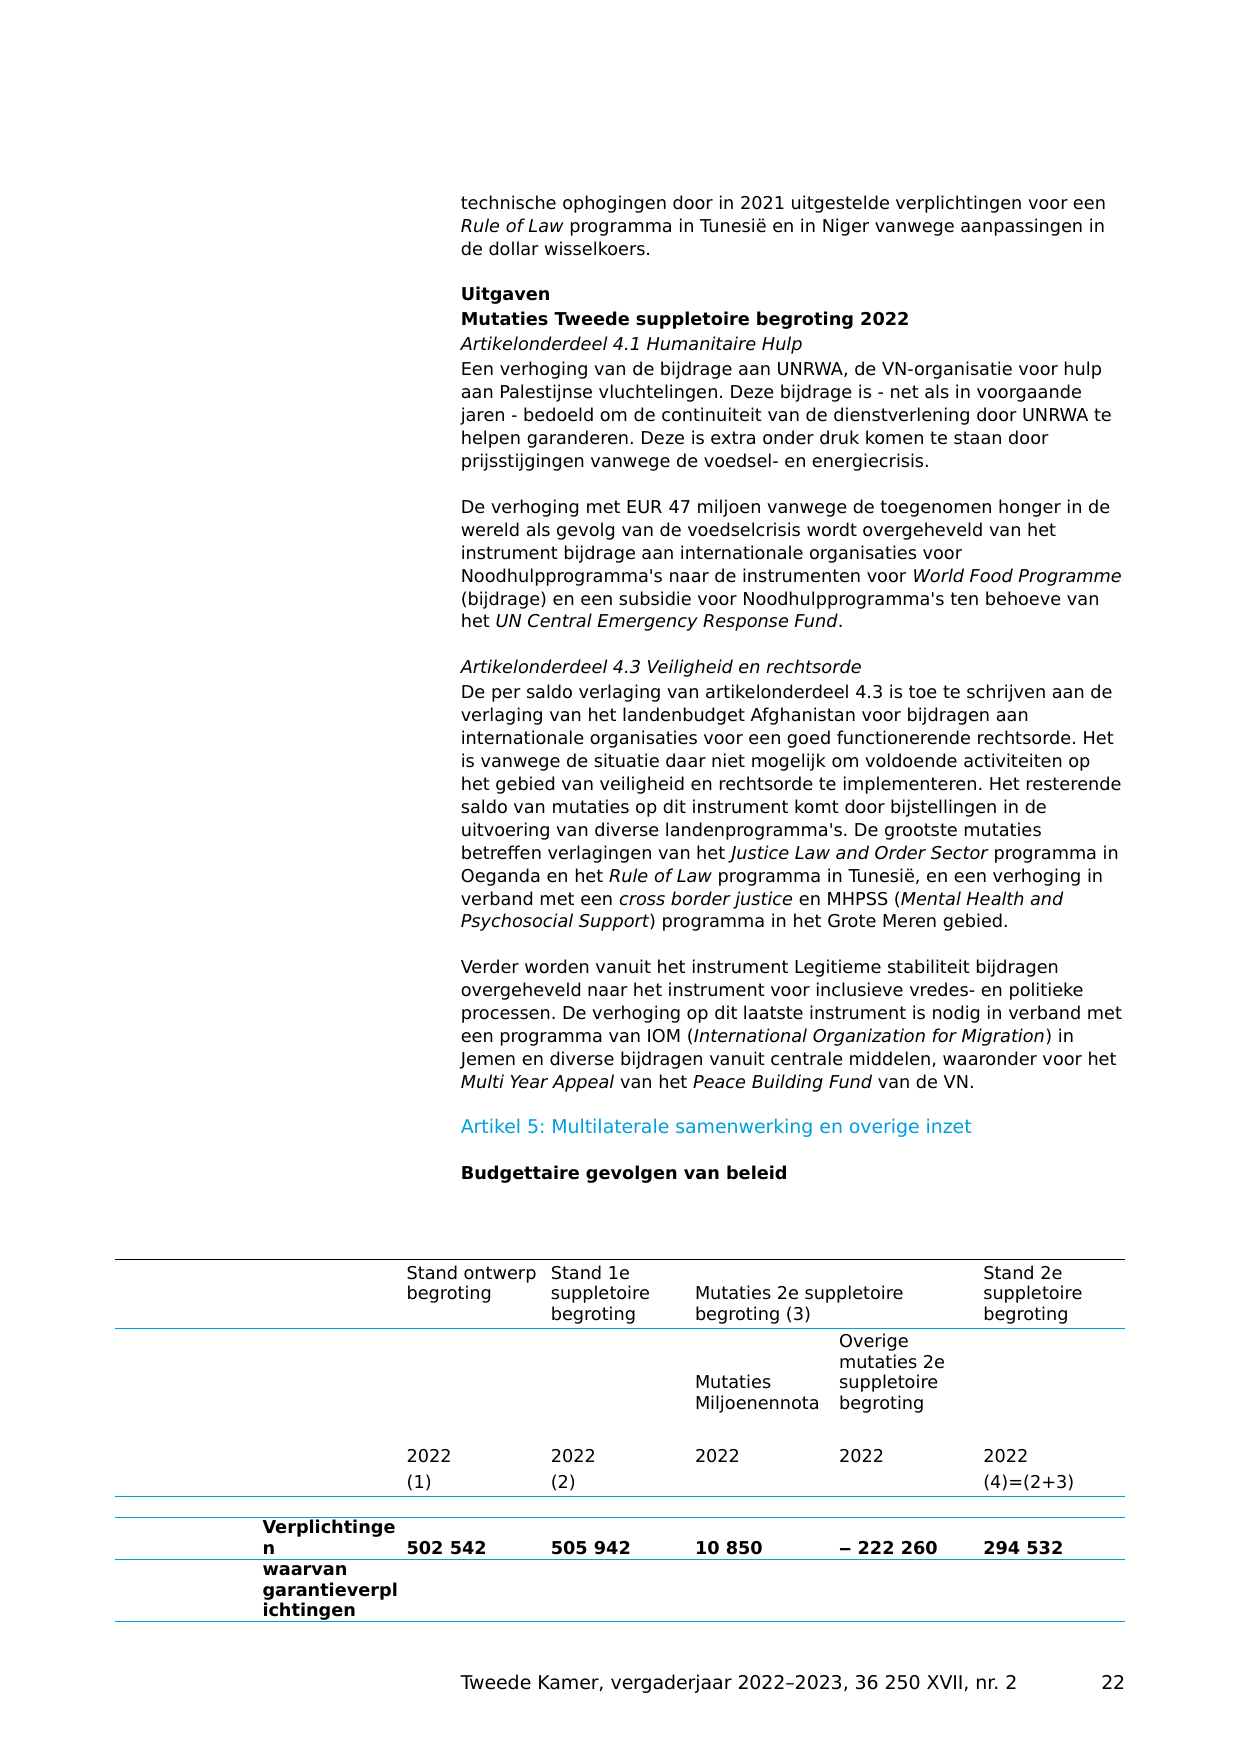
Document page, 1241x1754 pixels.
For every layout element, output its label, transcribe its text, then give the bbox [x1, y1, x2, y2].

table_cell [692, 1497, 836, 1517]
text technische ophogingen door in 2021 uitgestelde verplichtingen voor een Rule of Law programma in Tunesië en in Niger vanwege aanpassingen in de dollar wisselkoers. [461, 191, 1125, 259]
table_cell [692, 1416, 836, 1443]
table_cell [404, 1416, 548, 1443]
table_cell [259, 1443, 403, 1469]
table_cell [259, 1497, 403, 1517]
table_cell [548, 1329, 692, 1416]
table_cell ‒ 222 260 [836, 1518, 980, 1559]
table_cell [115, 1560, 259, 1621]
text Budgettaire gevolgen van beleid [461, 1161, 1125, 1184]
table_cell [548, 1416, 692, 1443]
table_cell Verplichtingen [259, 1518, 403, 1559]
table_cell [259, 1329, 403, 1416]
table_cell [259, 1416, 403, 1443]
table_cell [980, 1416, 1125, 1443]
table_cell [115, 1469, 259, 1496]
table_cell [548, 1560, 692, 1621]
table_cell (1) [404, 1469, 548, 1496]
table_cell [548, 1497, 692, 1517]
table_cell [692, 1469, 836, 1496]
table_cell 2022 [836, 1443, 980, 1469]
table_cell [115, 1518, 259, 1559]
table_cell 10 850 [692, 1518, 836, 1559]
table_cell [692, 1560, 836, 1621]
table_cell [404, 1560, 548, 1621]
table_cell 2022 [548, 1443, 692, 1469]
table_cell Stand ontwerp begroting [404, 1260, 548, 1327]
text Uitgaven [461, 282, 1125, 305]
table_cell [836, 1560, 980, 1621]
table_cell [836, 1497, 980, 1517]
table_cell Stand 1e suppletoire begroting [548, 1260, 692, 1327]
table_cell Stand 2e suppletoire begroting [980, 1260, 1125, 1327]
title Artikel 5: Multilaterale samenwerking en overige inzet [461, 1116, 1125, 1138]
table_cell [404, 1329, 548, 1416]
table_cell [115, 1497, 259, 1517]
table_cell (4)=(2+3) [980, 1469, 1125, 1496]
table_cell [980, 1560, 1125, 1621]
table_cell (2) [548, 1469, 692, 1496]
table_cell [115, 1443, 259, 1469]
table_cell 2022 [692, 1443, 836, 1469]
table_cell 502 542 [404, 1518, 548, 1559]
table_cell [259, 1260, 403, 1327]
table_cell [404, 1497, 548, 1517]
text De per saldo verlaging van artikelonderdeel 4.3 is toe te schrijven aan de verlaging van het landenbudget Afghanistan voor bijdragen aan internationale organisaties voor een goed functionerende rechtsorde. Het is vanwege de situatie daar niet mogelijk om voldoende activiteiten op het gebied van veiligheid en rechtsorde te implementeren. Het resterende saldo van mutaties op dit instrument komt door bijstellingen in de uitvoering van diverse landenprogramma's. De grootste mutaties betreffen verlagingen van het Justice Law and Order Sector programma in Oeganda en het Rule of Law programma in Tunesië, en een verhoging in verband met een cross border justice en MHPSS (Mental Health and Psychosocial Support) programma in het Grote Meren gebied. [461, 680, 1125, 932]
text Mutaties Tweede suppletoire begroting 2022 [461, 307, 1125, 330]
text De verhoging met EUR 47 miljoen vanwege de toegenomen honger in de wereld als gevolg van de voedselcrisis wordt overgeheveld van het instrument bijdrage aan internationale organisaties voor Noodhulpprogramma's naar de instrumenten voor World Food Programme (bijdrage) en een subsidie voor Noodhulpprogramma's ten behoeve van het UN Central Emergency Response Fund. [461, 495, 1125, 632]
table_cell 2022 [980, 1443, 1125, 1469]
table_cell Mutaties Miljoenennota [692, 1329, 836, 1416]
text Een verhoging van de bijdrage aan UNRWA, de VN-organisatie voor hulp aan Palestijnse vluchtelingen. Deze bijdrage is - net als in voorgaande jaren - bedoeld om de continuiteit van de dienstverlening door UNRWA te helpen garanderen. Deze is extra onder druk komen te staan door prijsstijgingen vanwege de voedsel- en energiecrisis. [461, 357, 1125, 472]
table_cell [115, 1260, 259, 1327]
table_cell [115, 1329, 259, 1416]
table_cell Overige mutaties 2e suppletoire begroting [836, 1329, 980, 1416]
text Artikelonderdeel 4.1 Humanitaire Hulp [461, 332, 1125, 355]
table_cell 2022 [404, 1443, 548, 1469]
table_cell [980, 1497, 1125, 1517]
text Artikelonderdeel 4.3 Veiligheid en rechtsorde [461, 655, 1125, 678]
table_cell [115, 1416, 259, 1443]
table_cell 505 942 [548, 1518, 692, 1559]
text Verder worden vanuit het instrument Legitieme stabiliteit bijdragen overgeheveld naar het instrument voor inclusieve vredes- en politieke processen. De verhoging op dit laatste instrument is nodig in verband met een programma van IOM (International Organization for Migration) in Jemen en diverse bijdragen vanuit centrale middelen, waaronder voor het Multi Year Appeal van het Peace Building Fund van de VN. [461, 955, 1125, 1093]
table_cell [836, 1416, 980, 1443]
table_cell [980, 1329, 1125, 1416]
table_cell [836, 1469, 980, 1496]
table_cell Mutaties 2e suppletoire begroting (3) [692, 1260, 980, 1327]
table_cell waarvan garantieverplichtingen [259, 1560, 403, 1621]
table_header Tabel 8 Budgettaire gevolgen van beleid artikel 5 Multilaterale samenwerking en overige inzet (Tweede suppletoire begroting) (Bedragen x € 1.000) [115, 1211, 1125, 1259]
table_cell [259, 1469, 403, 1496]
table_cell 294 532 [980, 1518, 1125, 1559]
